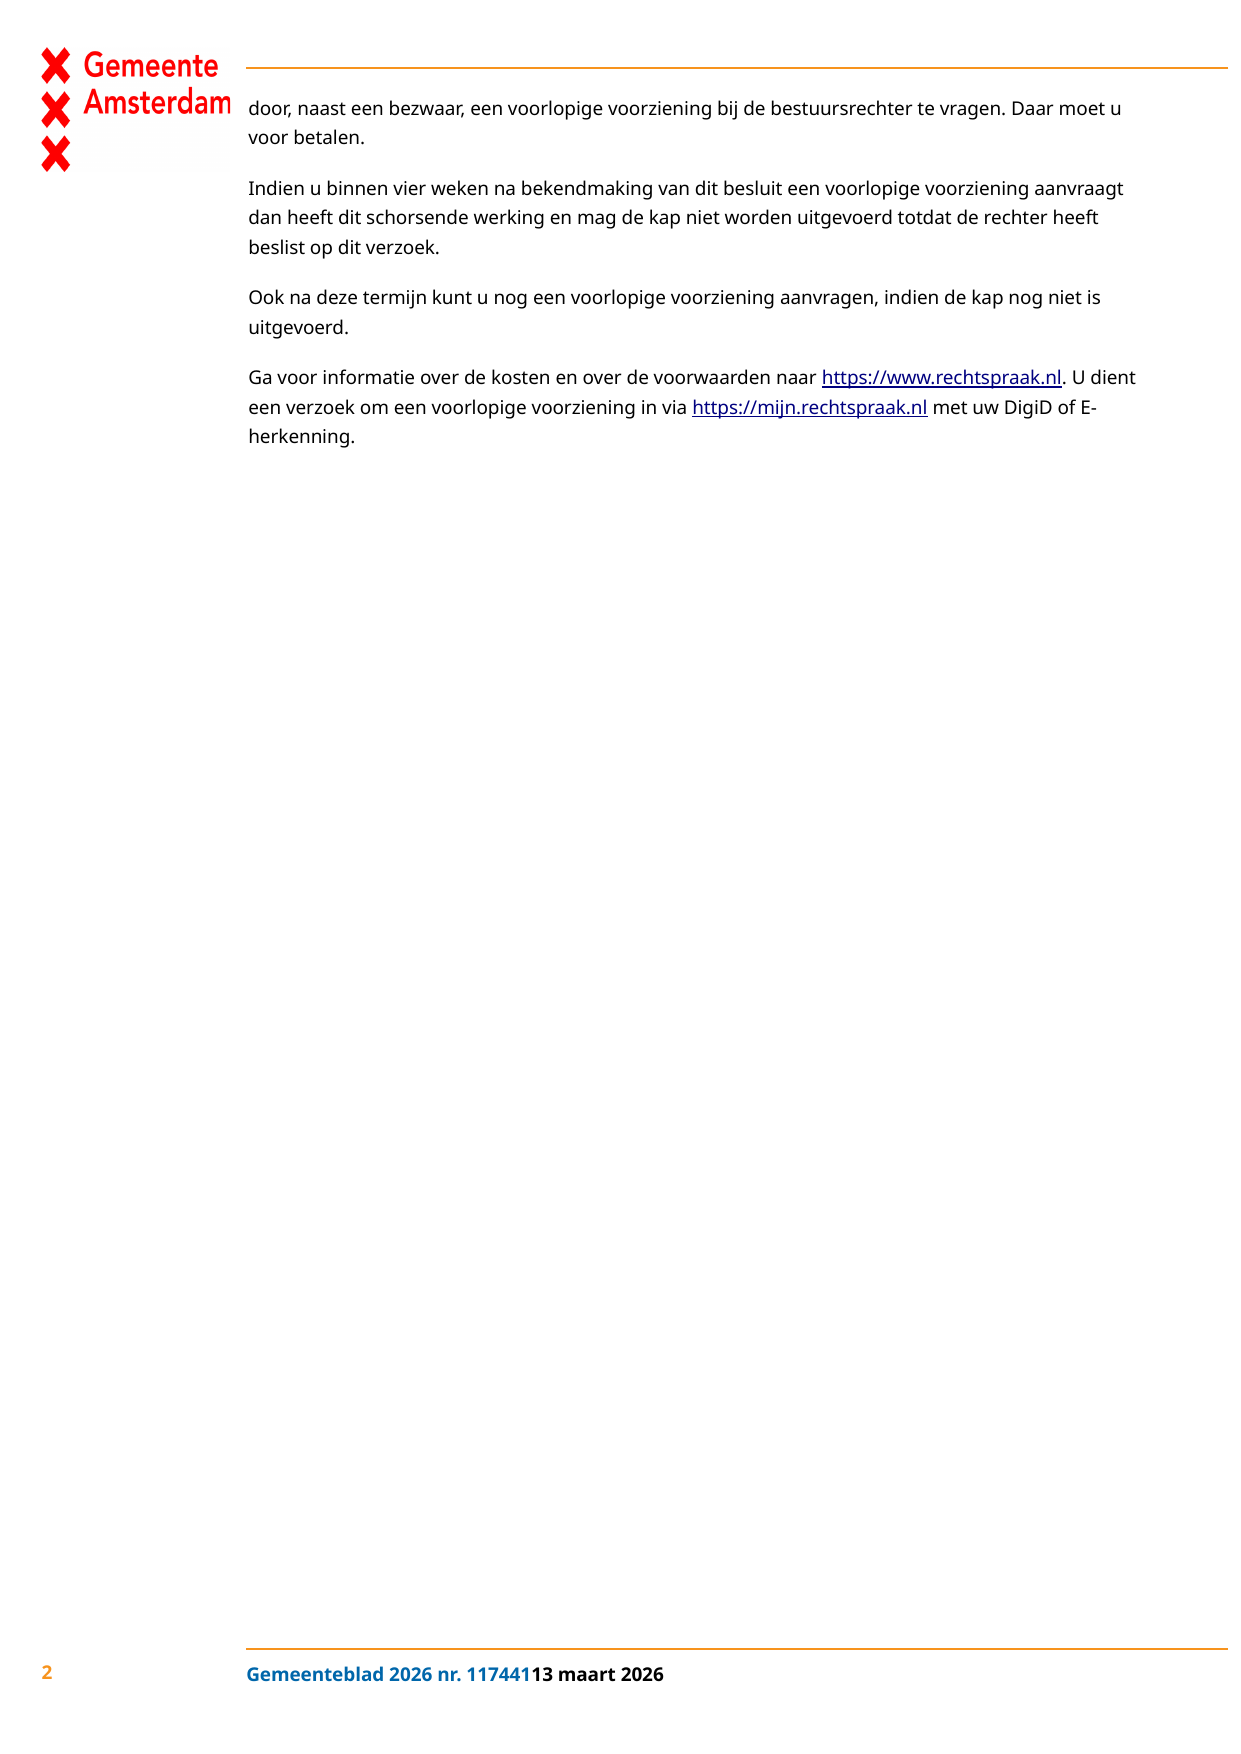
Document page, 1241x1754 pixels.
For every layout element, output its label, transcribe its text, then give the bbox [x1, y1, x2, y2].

text Indien u binnen vier weken na bekendmaking van dit besluit een voorlopige voorziening aanvraagt dan heeft dit schorsende werking en mag de kap niet worden uitgevoerd totdat de rechter heeft beslist op dit verzoek. [248, 175, 1152, 260]
text Ga voor informatie over de kosten en over de voorwaarden naar https://www.rechtspraak.nl. U dient een verzoek om een voorlopige voorziening in via https://mijn.rechtspraak.nl met uw DigiD of E-herkenning. [248, 364, 1152, 449]
text door, naast een bezwaar, een voorlopige voorziening bij de bestuursrechter te vragen. Daar moet u voor betalen. [248, 95, 1152, 150]
picture [41, 47, 231, 172]
text Ook na deze termijn kunt u nog een voorlopige voorziening aanvragen, indien de kap nog niet is uitgevoerd. [248, 284, 1152, 340]
